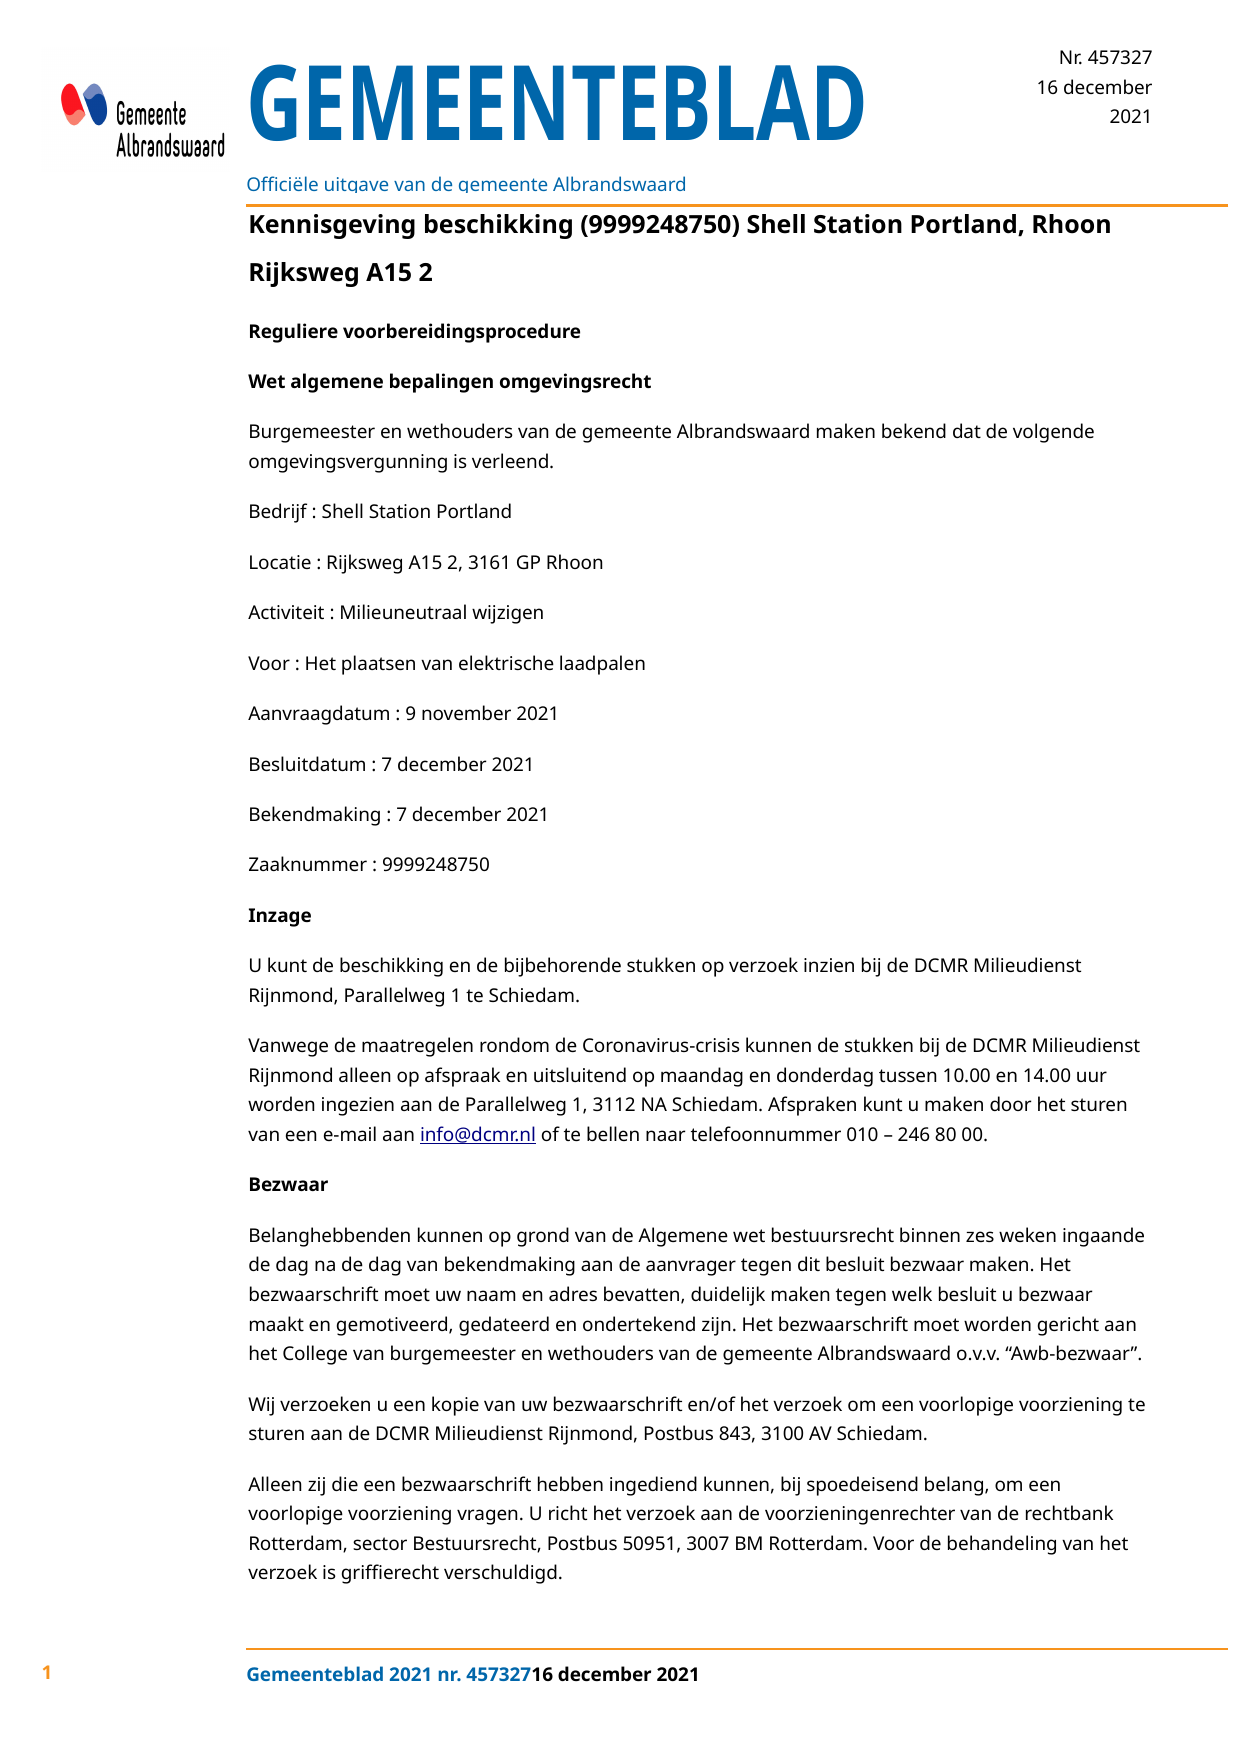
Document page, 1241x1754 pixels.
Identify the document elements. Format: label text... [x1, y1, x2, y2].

text Wet algemene bepalingen omgevingsrecht [248, 368, 1152, 394]
text Alleen zij die een bezwaarschrift hebben ingediend kunnen, bij spoedeisend belang, om een voorlopige voorziening vragen. U richt het verzoek aan de voorzieningenrechter van de rechtbank Rotterdam, sector Bestuursrecht, Postbus 50951, 3007 BM Rotterdam. Voor de behandeling van het verzoek is griffierecht verschuldigd. [248, 1471, 1152, 1585]
text Burgemeester en wethouders van de gemeente Albrandswaard maken bekend dat de volgende omgevingsvergunning is verleend. [248, 419, 1152, 474]
text Activiteit : Milieuneutraal wijzigen [248, 599, 1152, 625]
text Aanvraagdatum : 9 november 2021 [248, 700, 1152, 726]
text Kennisgeving beschikking (9999248750) Shell Station Portland, Rhoon Rijksweg A15 2 [248, 207, 1152, 288]
text Zaaknummer : 9999248750 [248, 852, 1152, 877]
text Wij verzoeken u een kopie van uw bezwaarschrift en/of het verzoek om een voorlopige voorziening te sturen aan de DCMR Milieudienst Rijnmond, Postbus 843, 3100 AV Schiedam. [248, 1391, 1152, 1446]
text Bedrijf : Shell Station Portland [248, 499, 1152, 524]
text Reguliere voorbereidingsprocedure [248, 318, 1152, 344]
text U kunt de beschikking en de bijbehorende stukken op verzoek inzien bij de DCMR Milieudienst Rijnmond, Parallelweg 1 te Schiedam. [248, 952, 1152, 1008]
text Voor : Het plaatsen van elektrische laadpalen [248, 650, 1152, 676]
text Vanwege de maatregelen rondom de Coronavirus-crisis kunnen de stukken bij de DCMR Milieudienst Rijnmond alleen op afspraak en uitsluitend op maandag en donderdag tussen 10.00 en 14.00 uur worden ingezien aan de Parallelweg 1, 3112 NA Schiedam. Afspraken kunt u maken door het sturen van een e-mail aan info@dcmr.nl of te bellen naar telefoonnummer 010 – 246 80 00. [248, 1032, 1152, 1147]
text Bezwaar [248, 1172, 1152, 1197]
text Bekendmaking : 7 december 2021 [248, 801, 1152, 827]
text Inzage [248, 902, 1152, 928]
text Locatie : Rijksweg A15 2, 3161 GP Rhoon [248, 549, 1152, 575]
text Besluitdatum : 7 december 2021 [248, 751, 1152, 777]
text Belanghebbenden kunnen op grond van de Algemene wet bestuursrecht binnen zes weken ingaande de dag na de dag van bekendmaking aan de aanvrager tegen dit besluit bezwaar maken. Het bezwaarschrift moet uw naam en adres bevatten, duidelijk maken tegen welk besluit u bezwaar maakt en gemotiveerd, gedateerd en ondertekend zijn. Het bezwaarschrift moet worden gericht aan het College van burgemeester en wethouders van de gemeente Albrandswaard o.v.v. “Awb-bezwaar”. [248, 1222, 1152, 1366]
picture [41, 47, 231, 172]
